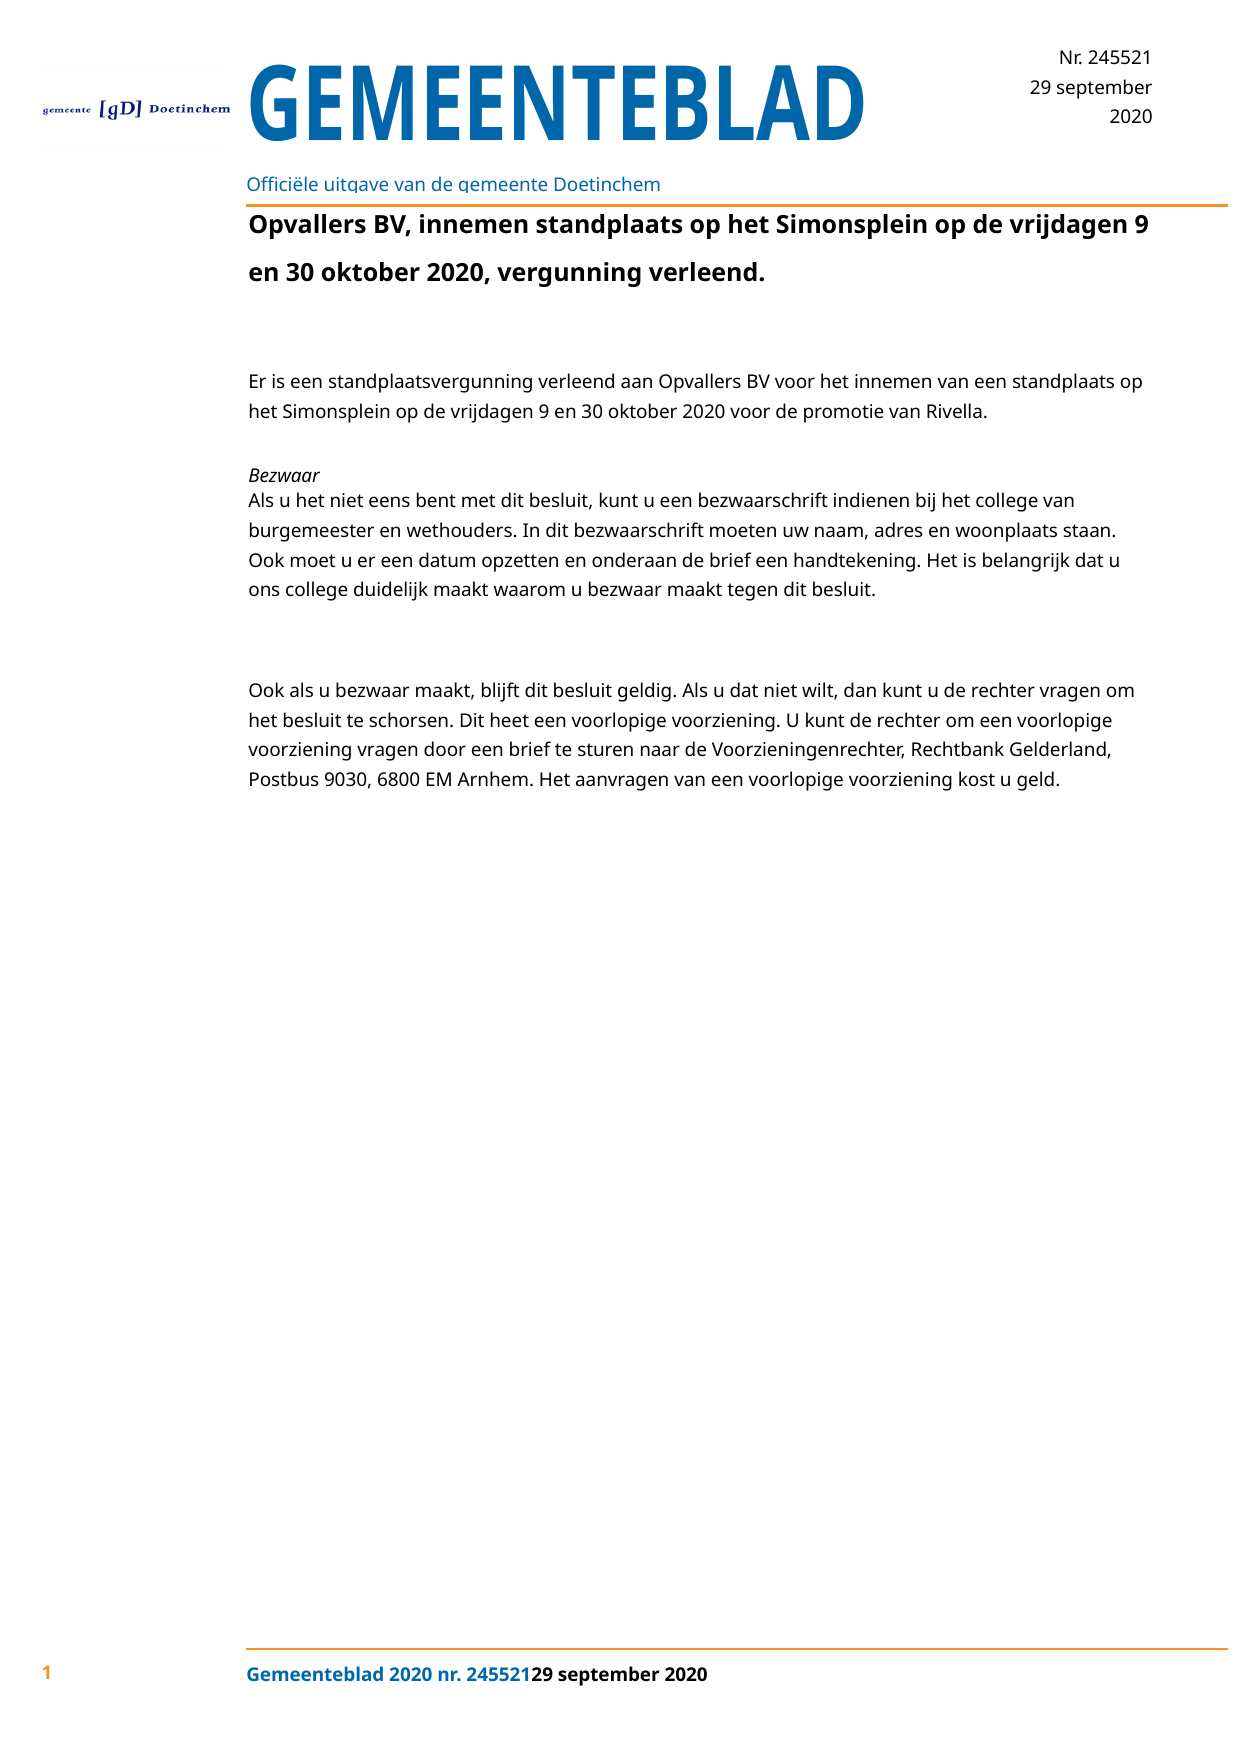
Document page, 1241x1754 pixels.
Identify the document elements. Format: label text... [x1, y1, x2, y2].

text Er is een standplaatsvergunning verleend aan Opvallers BV voor het innemen van een standplaats op het Simonsplein op de vrijdagen 9 en 30 oktober 2020 voor de promotie van Rivella. [248, 368, 1152, 424]
text Opvallers BV, innemen standplaats op het Simonsplein op de vrijdagen 9 en 30 oktober 2020, vergunning verleend. [248, 207, 1152, 288]
text Ook als u bezwaar maakt, blijft dit besluit geldig. Als u dat niet wilt, dan kunt u de rechter vragen om het besluit te schorsen. Dit heet een voorlopige voorziening. U kunt de rechter om een voorlopige voorziening vragen door een brief te sturen naar de Voorzieningenrechter, Rechtbank Gelderland, Postbus 9030, 6800 EM Arnhem. Het aanvragen van een voorlopige voorziening kost u geld. [248, 677, 1152, 792]
text Als u het niet eens bent met dit besluit, kunt u een bezwaarschrift indienen bij het college van burgemeester en wethouders. In dit bezwaarschrift moeten uw naam, adres en woonplaats staan. Ook moet u er een datum opzetten en onderaan de brief een handtekening. Het is belangrijk dat u ons college duidelijk maakt waarom u bezwaar maakt tegen dit besluit. [248, 488, 1152, 602]
text Bezwaar [248, 462, 1152, 488]
picture [41, 47, 231, 172]
